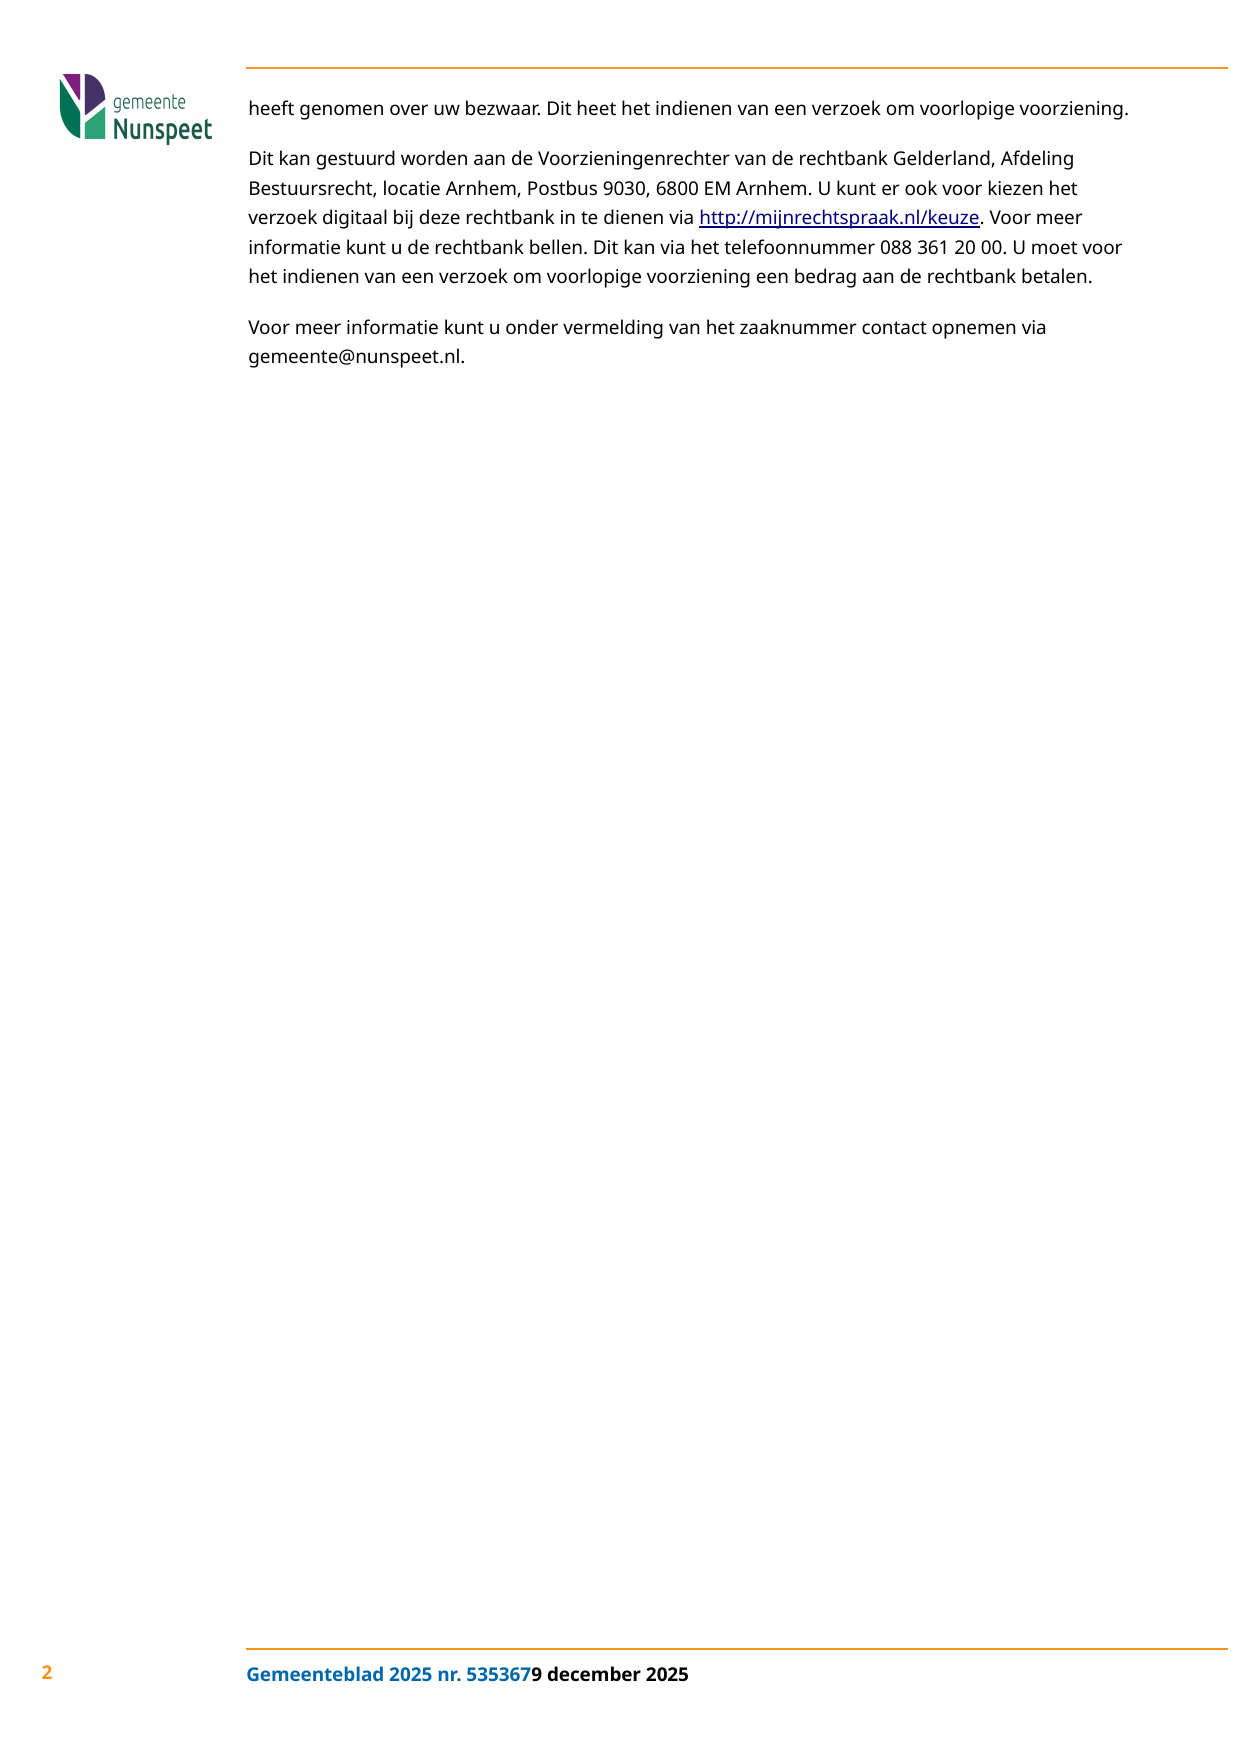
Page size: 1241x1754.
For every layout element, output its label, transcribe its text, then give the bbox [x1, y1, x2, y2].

text heeft genomen over uw bezwaar. Dit heet het indienen van een verzoek om voorlopige voorziening. [248, 95, 1152, 121]
picture [41, 47, 231, 172]
text Voor meer informatie kunt u onder vermelding van het zaaknummer contact opnemen via gemeente@nunspeet.nl. [248, 314, 1152, 369]
text Dit kan gestuurd worden aan de Voorzieningenrechter van de rechtbank Gelderland, Afdeling Bestuursrecht, locatie Arnhem, Postbus 9030, 6800 EM Arnhem. U kunt er ook voor kiezen het verzoek digitaal bij deze rechtbank in te dienen via http://mijnrechtspraak.nl/keuze. Voor meer informatie kunt u de rechtbank bellen. Dit kan via het telefoonnummer 088 361 20 00. U moet voor het indienen van een verzoek om voorlopige voorziening een bedrag aan de rechtbank betalen. [248, 145, 1152, 289]
